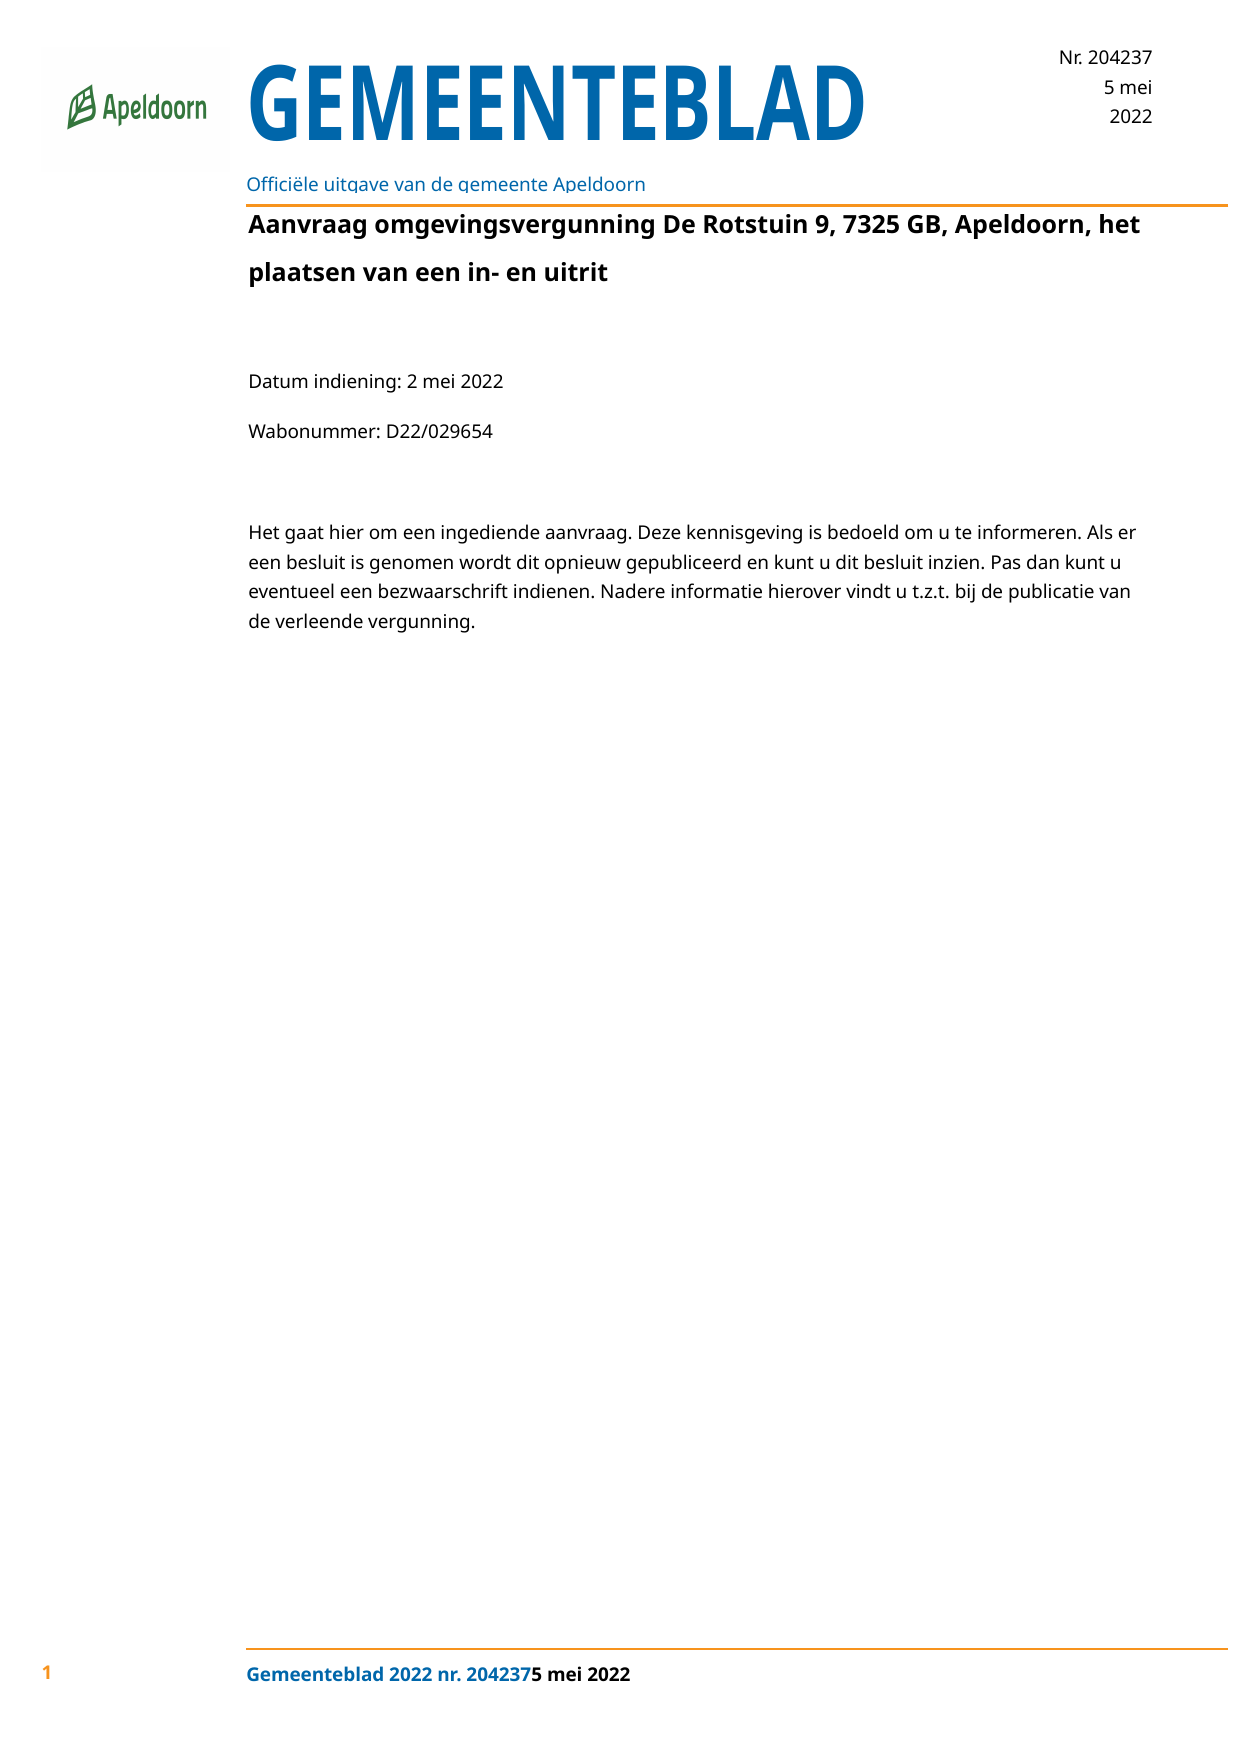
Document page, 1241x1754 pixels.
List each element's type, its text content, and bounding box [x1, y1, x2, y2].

text Het gaat hier om een ingediende aanvraag. Deze kennisgeving is bedoeld om u te informeren. Als er een besluit is genomen wordt dit opnieuw gepubliceerd en kunt u dit besluit inzien. Pas dan kunt u eventueel een bezwaarschrift indienen. Nadere informatie hierover vindt u t.z.t. bij de publicatie van de verleende vergunning. [248, 519, 1152, 634]
picture [41, 47, 231, 172]
text Aanvraag omgevingsvergunning De Rotstuin 9, 7325 GB, Apeldoorn, het plaatsen van een in- en uitrit [248, 207, 1152, 288]
text Wabonummer: D22/029654 [248, 419, 1152, 444]
text Datum indiening: 2 mei 2022 [248, 368, 1152, 394]
